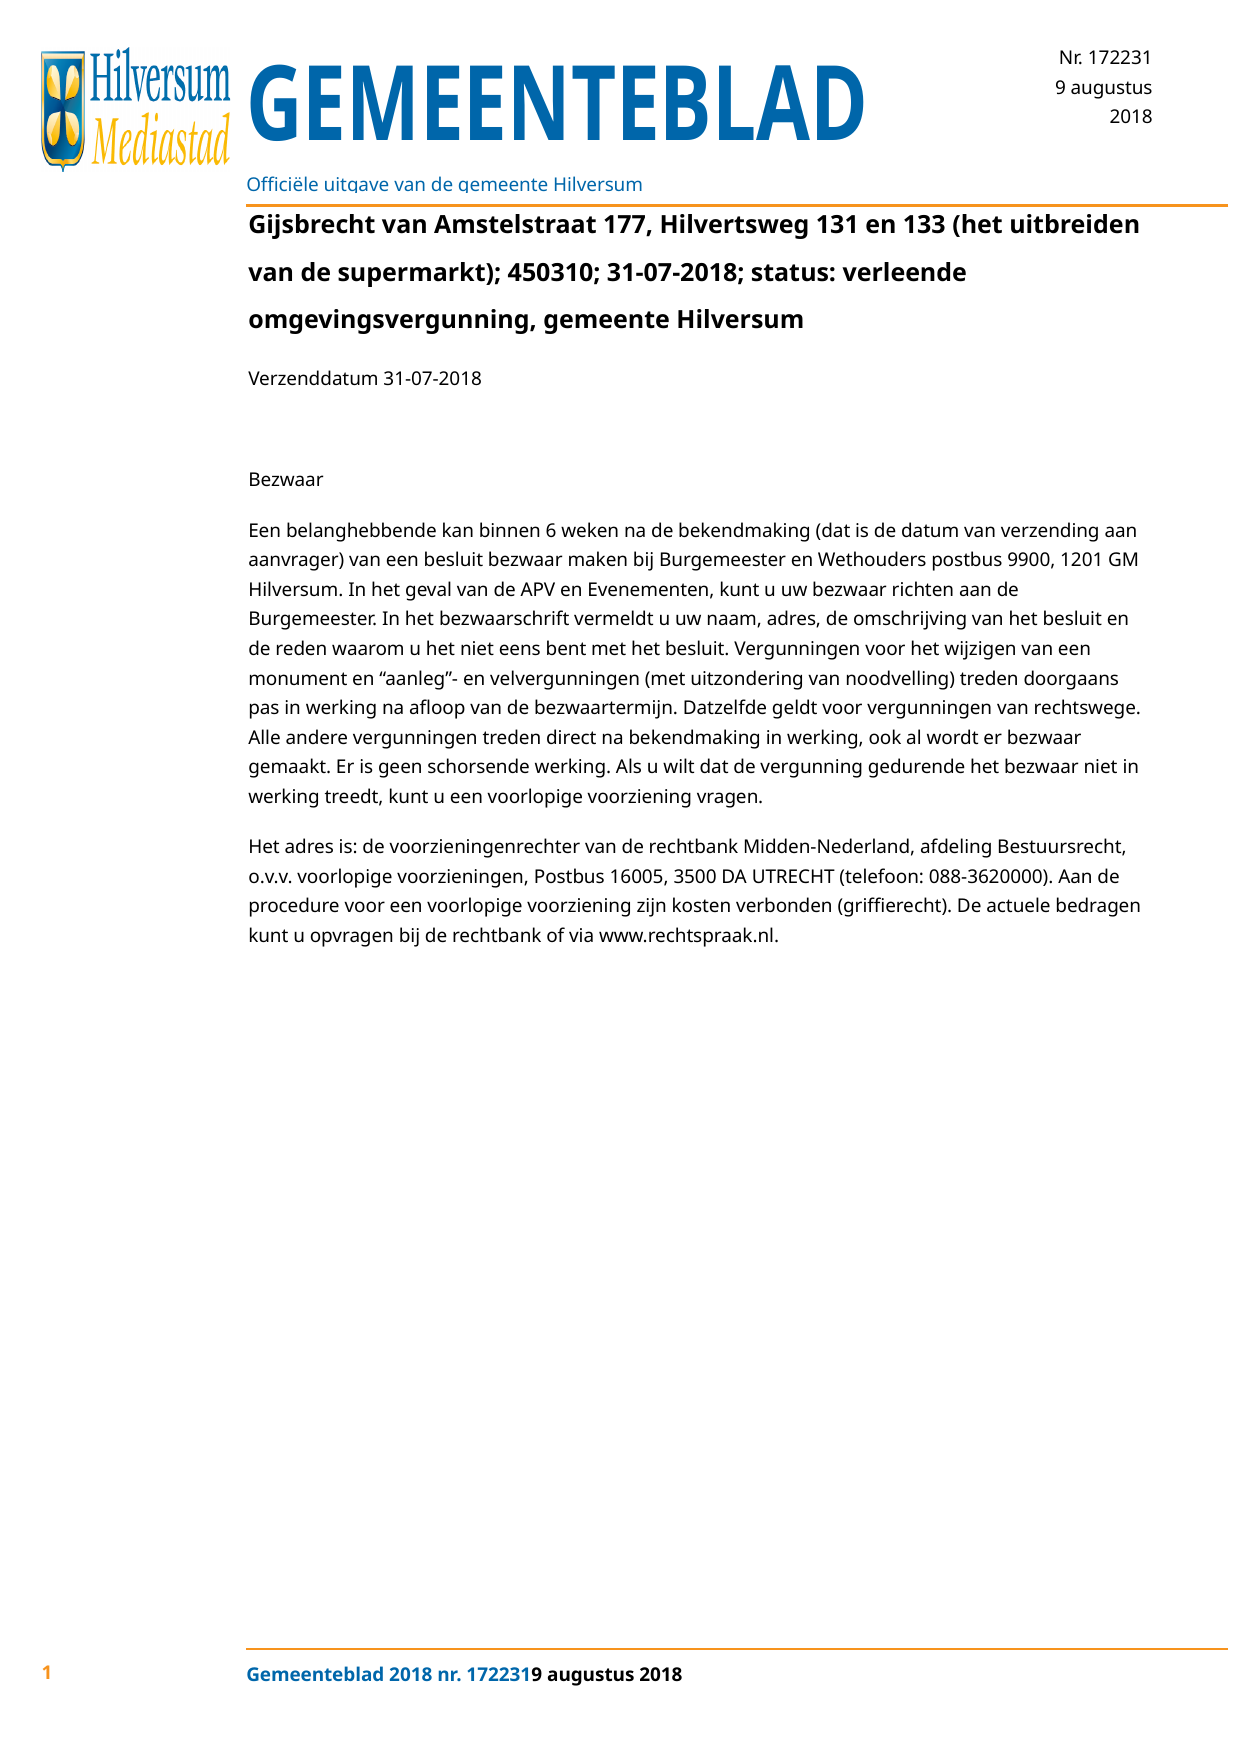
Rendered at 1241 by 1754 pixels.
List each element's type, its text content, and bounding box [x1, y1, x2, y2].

text Verzenddatum 31-07-2018 [248, 366, 1152, 391]
text Bezwaar [248, 466, 1152, 492]
text Een belanghebbende kan binnen 6 weken na de bekendmaking (dat is de datum van verzending aan aanvrager) van een besluit bezwaar maken bij Burgemeester en Wethouders postbus 9900, 1201 GM Hilversum. In het geval van de APV en Evenementen, kunt u uw bezwaar richten aan de Burgemeester. In het bezwaarschrift vermeldt u uw naam, adres, de omschrijving van het besluit en de reden waarom u het niet eens bent met het besluit. Vergunningen voor het wijzigen van een monument en “aanleg”- en velvergunningen (met uitzondering van noodvelling) treden doorgaans pas in werking na afloop van de bezwaartermijn. Datzelfde geldt voor vergunningen van rechtswege. Alle andere vergunningen treden direct na bekendmaking in werking, ook al wordt er bezwaar gemaakt. Er is geen schorsende werking. Als u wilt dat de vergunning gedurende het bezwaar niet in werking treedt, kunt u een voorlopige voorziening vragen. [248, 517, 1152, 809]
text Het adres is: de voorzieningenrechter van de rechtbank Midden-Nederland, afdeling Bestuursrecht, o.v.v. voorlopige voorzieningen, Postbus 16005, 3500 DA UTRECHT (telefoon: 088-3620000). Aan de procedure voor een voorlopige voorziening zijn kosten verbonden (griffierecht). De actuele bedragen kunt u opvragen bij de rechtbank of via www.rechtspraak.nl. [248, 833, 1152, 948]
text Gijsbrecht van Amstelstraat 177, Hilvertsweg 131 en 133 (het uitbreiden van de supermarkt); 450310; 31-07-2018; status: verleende omgevingsvergunning, gemeente Hilversum [248, 207, 1152, 336]
picture [41, 47, 231, 172]
